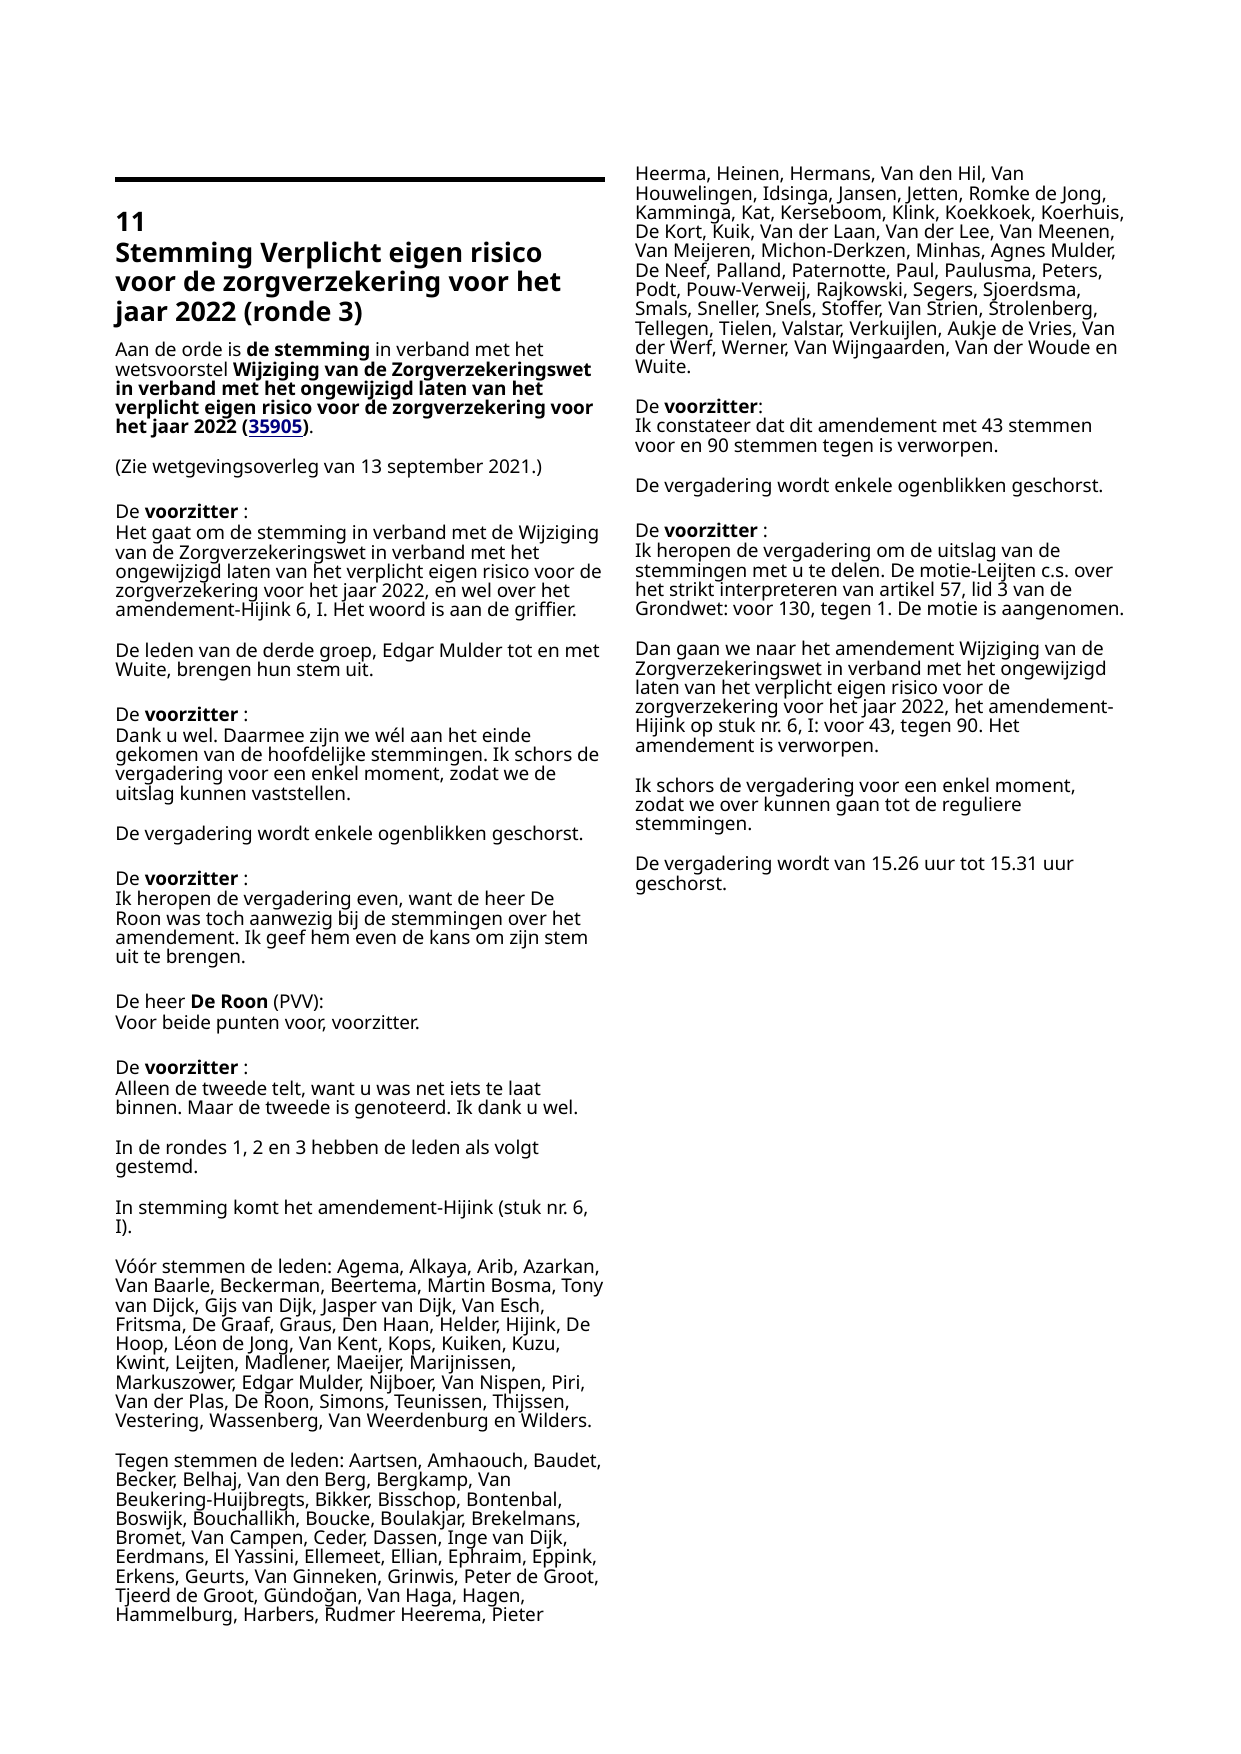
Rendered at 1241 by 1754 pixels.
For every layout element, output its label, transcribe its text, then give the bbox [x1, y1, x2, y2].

text De voorzitter : [115, 865, 605, 890]
text De voorzitter : [115, 1054, 605, 1080]
text De voorzitter : [115, 499, 605, 524]
text Tegen stemmen de leden: Aartsen, Amhaouch, Baudet, Becker, Belhaj, Van den Berg, Bergkamp, Van Beukering-Huijbregts, Bikker, Bisschop, Bontenbal, Boswijk, Bouchallikh, Boucke, Boulakjar, Brekelmans, Bromet, Van Campen, Ceder, Dassen, Inge van Dijk, Eerdmans, El Yassini, Ellemeet, Ellian, Ephraim, Eppink, Erkens, Geurts, Van Ginneken, Grinwis, Peter de Groot, Tjeerd de Groot, Gündoğan, Van Haga, Hagen, Hammelburg, Harbers, Rudmer Heerema, Pieter [115, 1452, 605, 1626]
text Dan gaan we naar het amendement Wijziging van de Zorgverzekeringswet in verband met het ongewijzigd laten van het verplicht eigen risico voor de zorgverzekering voor het jaar 2022, het amendement-Hijink op stuk nr. 6, I: voor 43, tegen 90. Het amendement is verworpen. [635, 640, 1125, 756]
text Het gaat om de stemming in verband met de Wijziging van de Zorgverzekeringswet in verband met het ongewijzigd laten van het verplicht eigen risico voor de zorgverzekering voor het jaar 2022, en wel over het amendement-Hijink 6, I. Het woord is aan de griffier. [115, 524, 605, 621]
text Heerma, Heinen, Hermans, Van den Hil, Van Houwelingen, Idsinga, Jansen, Jetten, Romke de Jong, Kamminga, Kat, Kerseboom, Klink, Koekkoek, Koerhuis, De Kort, Kuik, Van der Laan, Van der Lee, Van Meenen, Van Meijeren, Michon-Derkzen, Minhas, Agnes Mulder, De Neef, Palland, Paternotte, Paul, Paulusma, Peters, Podt, Pouw-Verweij, Rajkowski, Segers, Sjoerdsma, Smals, Sneller, Snels, Stoffer, Van Strien, Strolenberg, Tellegen, Tielen, Valstar, Verkuijlen, Aukje de Vries, Van der Werf, Werner, Van Wijngaarden, Van der Woude en Wuite. [635, 165, 1125, 377]
text Ik heropen de vergadering even, want de heer De Roon was toch aanwezig bij de stemmingen over het amendement. Ik geef hem even de kans om zijn stem uit te brengen. [115, 890, 605, 967]
text In de rondes 1, 2 en 3 hebben de leden als volgt gestemd. [115, 1139, 605, 1178]
text Ik constateer dat dit amendement met 43 stemmen voor en 90 stemmen tegen is verworpen. [635, 417, 1125, 456]
text De heer De Roon (PVV): [115, 988, 605, 1014]
text Alleen de tweede telt, want u was net iets te laat binnen. Maar de tweede is genoteerd. Ik dank u wel. [115, 1080, 605, 1118]
text Dank u wel. Daarmee zijn we wél aan het einde gekomen van de hoofdelijke stemmingen. Ik schors de vergadering voor een enkel moment, zodat we de uitslag kunnen vaststellen. [115, 727, 605, 804]
text Voor beide punten voor, voorzitter. [115, 1014, 605, 1033]
text De leden van de derde groep, Edgar Mulder tot en met Wuite, brengen hun stem uit. [115, 642, 605, 680]
text De vergadering wordt enkele ogenblikken geschorst. [115, 824, 605, 844]
text De voorzitter : [115, 701, 605, 727]
text 11 [115, 203, 605, 239]
text (Zie wetgevingsoverleg van 13 september 2021.) [115, 458, 605, 478]
text De voorzitter: [635, 398, 1125, 417]
text De vergadering wordt van 15.26 uur tot 15.31 uur geschorst. [635, 855, 1125, 894]
text Stemming Verplicht eigen risico voor de zorgverzekering voor het jaar 2022 (ronde 3) [115, 239, 605, 341]
text De vergadering wordt enkele ogenblikken geschorst. [635, 477, 1125, 496]
text Ik heropen de vergadering om de uitslag van de stemmingen met u te delen. De motie-Leijten c.s. over het strikt interpreteren van artikel 57, lid 3 van de Grondwet: voor 130, tegen 1. De motie is aangenomen. [635, 542, 1125, 619]
text In stemming komt het amendement-Hijink (stuk nr. 6, I). [115, 1199, 605, 1237]
text Vóór stemmen de leden: Agema, Alkaya, Arib, Azarkan, Van Baarle, Beckerman, Beertema, Martin Bosma, Tony van Dijck, Gijs van Dijk, Jasper van Dijk, Van Esch, Fritsma, De Graaf, Graus, Den Haan, Helder, Hijink, De Hoop, Léon de Jong, Van Kent, Kops, Kuiken, Kuzu, Kwint, Leijten, Madlener, Maeijer, Marijnissen, Markuszower, Edgar Mulder, Nijboer, Van Nispen, Piri, Van der Plas, De Roon, Simons, Teunissen, Thijssen, Vestering, Wassenberg, Van Weerdenburg en Wilders. [115, 1258, 605, 1431]
text De voorzitter : [635, 517, 1125, 542]
text Aan de orde is de stemming in verband met het wetsvoorstel Wijziging van de Zorgverzekeringswet in verband met het ongewijzigd laten van het verplicht eigen risico voor de zorgverzekering voor het jaar 2022 (35905). [115, 341, 605, 438]
text Ik schors de vergadering voor een enkel moment, zodat we over kunnen gaan tot de reguliere stemmingen. [635, 777, 1125, 834]
